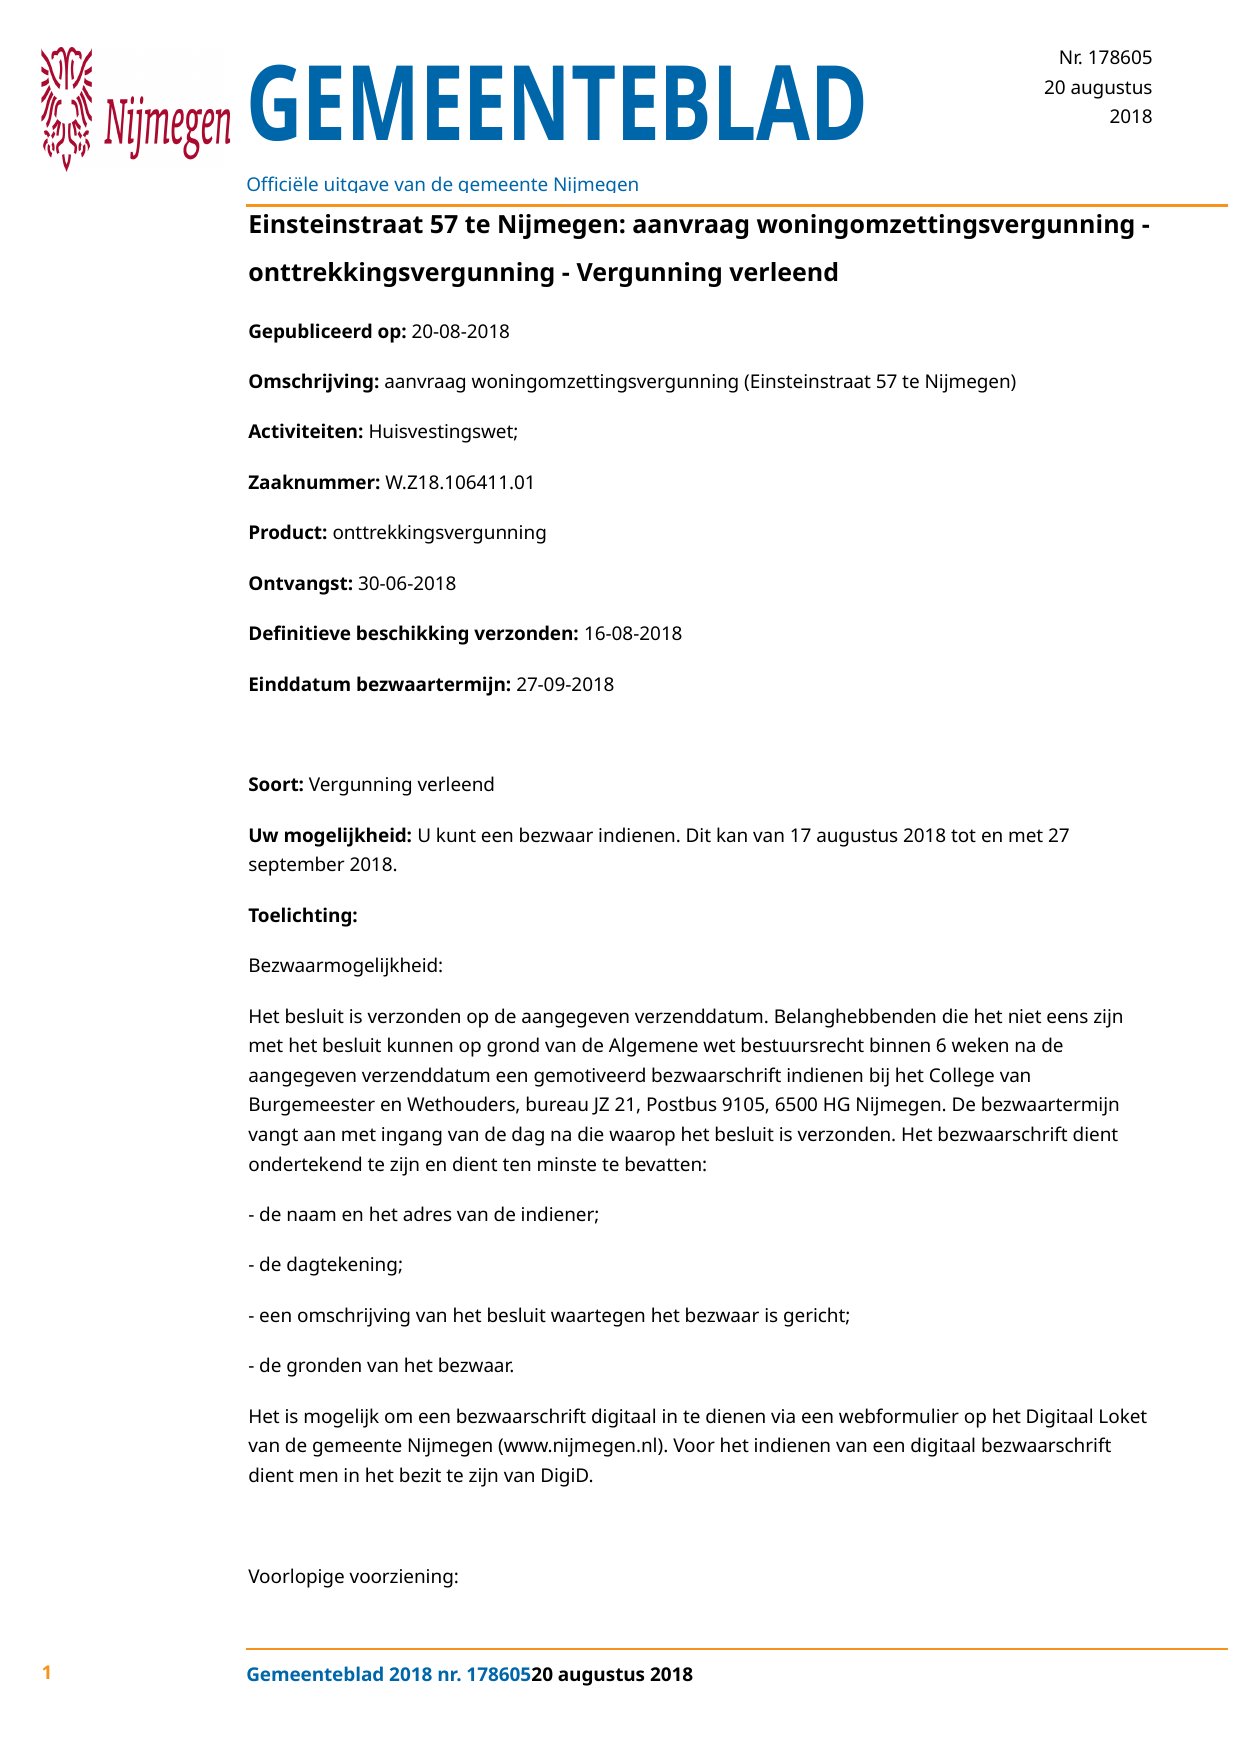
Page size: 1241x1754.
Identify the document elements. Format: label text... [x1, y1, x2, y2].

text Uw mogelijkheid: U kunt een bezwaar indienen. Dit kan van 17 augustus 2018 tot en met 27 september 2018. [248, 822, 1152, 877]
text - de naam en het adres van de indiener; [248, 1201, 1152, 1227]
text Soort: Vergunning verleend [248, 772, 1152, 797]
text Einddatum bezwaartermijn: 27-09-2018 [248, 671, 1152, 697]
picture [41, 47, 231, 172]
text Bezwaarmogelijkheid: [248, 952, 1152, 978]
text Zaaknummer: W.Z18.106411.01 [248, 469, 1152, 495]
text Definitieve beschikking verzonden: 16-08-2018 [248, 620, 1152, 646]
text Het besluit is verzonden op de aangegeven verzenddatum. Belanghebbenden die het niet eens zijn met het besluit kunnen op grond van de Algemene wet bestuursrecht binnen 6 weken na de aangegeven verzenddatum een gemotiveerd bezwaarschrift indienen bij het College van Burgemeester en Wethouders, bureau JZ 21, Postbus 9105, 6500 HG Nijmegen. De bezwaartermijn vangt aan met ingang van de dag na die waarop het besluit is verzonden. Het bezwaarschrift dient ondertekend te zijn en dient ten minste te bevatten: [248, 1003, 1152, 1177]
text Ontvangst: 30-06-2018 [248, 570, 1152, 596]
text - de gronden van het bezwaar. [248, 1352, 1152, 1378]
text - de dagtekening; [248, 1252, 1152, 1277]
text Voorlopige voorziening: [248, 1563, 1152, 1589]
text - een omschrijving van het besluit waartegen het bezwaar is gericht; [248, 1302, 1152, 1328]
text Toelichting: [248, 902, 1152, 928]
text Einsteinstraat 57 te Nijmegen: aanvraag woningomzettingsvergunning - onttrekkingsvergunning - Vergunning verleend [248, 207, 1152, 288]
text Activiteiten: Huisvestingswet; [248, 419, 1152, 444]
text Gepubliceerd op: 20-08-2018 [248, 318, 1152, 344]
text Product: onttrekkingsvergunning [248, 519, 1152, 545]
text Omschrijving: aanvraag woningomzettingsvergunning (Einsteinstraat 57 te Nijmegen) [248, 368, 1152, 394]
text Het is mogelijk om een bezwaarschrift digitaal in te dienen via een webformulier op het Digitaal Loket van de gemeente Nijmegen (www.nijmegen.nl). Voor het indienen van een digitaal bezwaarschrift dient men in het bezit te zijn van DigiD. [248, 1403, 1152, 1488]
